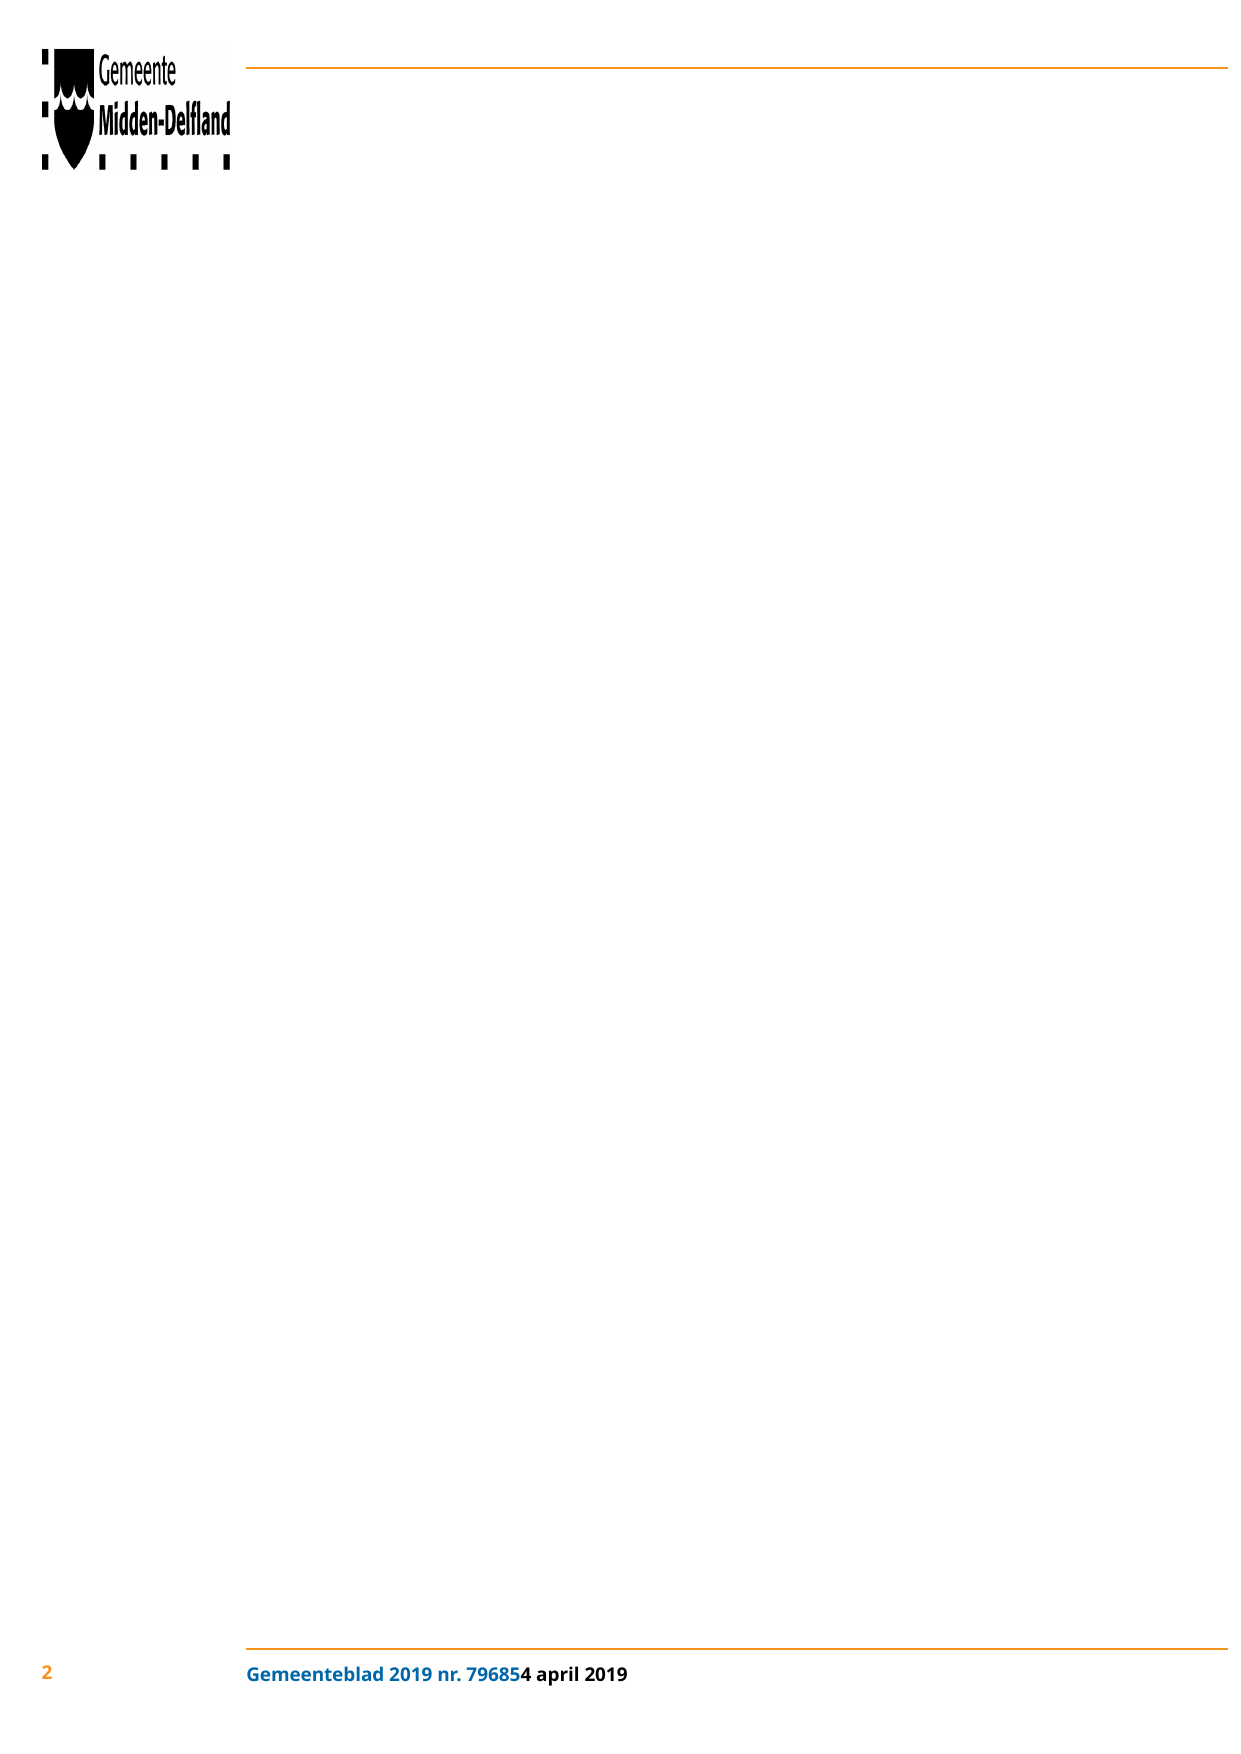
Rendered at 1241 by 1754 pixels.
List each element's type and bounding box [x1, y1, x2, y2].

picture [41, 47, 231, 172]
